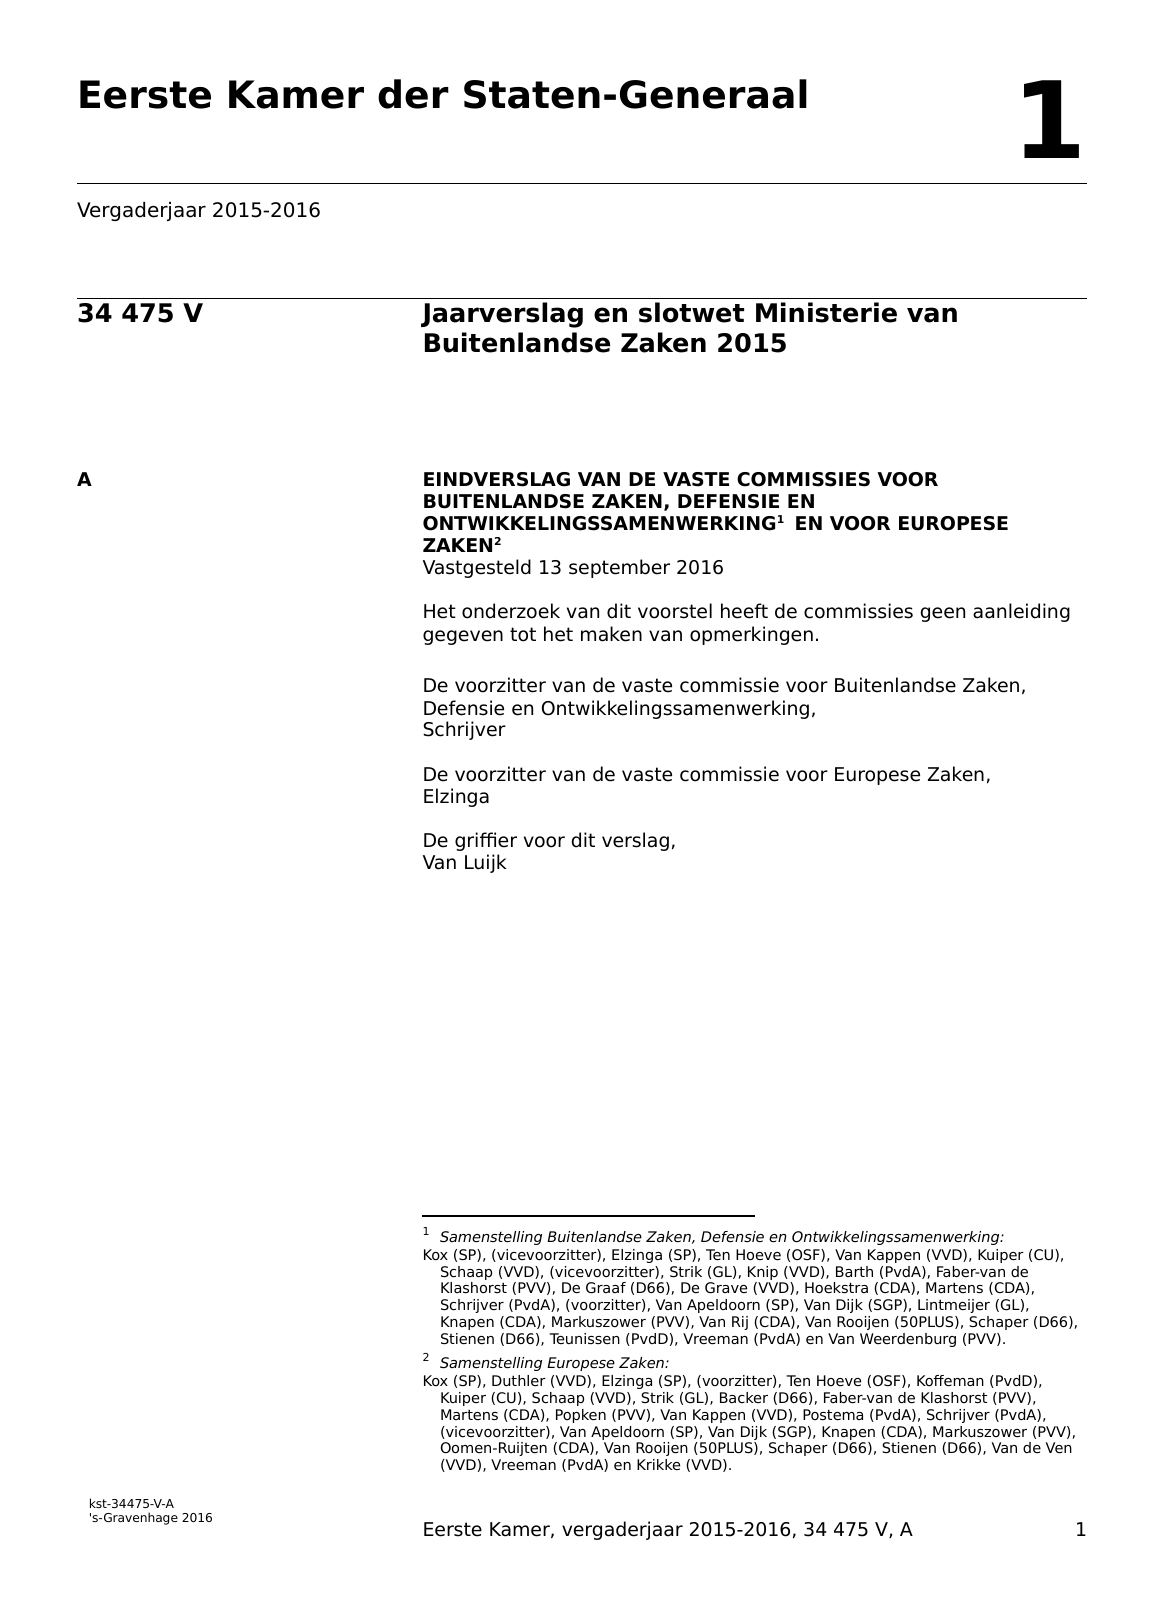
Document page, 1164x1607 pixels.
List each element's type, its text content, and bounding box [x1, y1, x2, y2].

text Het onderzoek van dit voorstel heeft de commissies geen aanleiding gegeven tot het maken van opmerkingen. [422, 601, 1087, 645]
text De voorzitter van de vaste commissie voor Buitenlandse Zaken, Defensie en Ontwikkelingssamenwerking, Schrijver [422, 675, 1087, 741]
text Kox (SP), (vicevoorzitter), Elzinga (SP), Ten Hoeve (OSF), Van Kappen (VVD), Kuiper (CU), Schaap (VVD), (vicevoorzitter), Strik (GL), Knip (VVD), Barth (PvdA), Faber-van de Klashorst (PVV), De Graaf (D66), De Grave (VVD), Hoekstra (CDA), Martens (CDA), Schrijver (PvdA), (voorzitter), Van Apeldoorn (SP), Van Dijk (SGP), Lintmeijer (GL), Knapen (CDA), Markuszower (PVV), Van Rij (CDA), Van Rooijen (50PLUS), Schaper (D66), Stienen (D66), Teunissen (PvdD), Vreeman (PvdA) en Van Weerdenburg (PVV). [422, 1247, 1087, 1348]
text Samenstelling Buitenlandse Zaken, Defensie en Ontwikkelingssamenwerking: [422, 1225, 1087, 1247]
text Kox (SP), Duthler (VVD), Elzinga (SP), (voorzitter), Ten Hoeve (OSF), Koffeman (PvdD), Kuiper (CU), Schaap (VVD), Strik (GL), Backer (D66), Faber-van de Klashorst (PVV), Martens (CDA), Popken (PVV), Van Kappen (VVD), Postema (PvdA), Schrijver (PvdA), (vicevoorzitter), Van Apeldoorn (SP), Van Dijk (SGP), Knapen (CDA), Markuszower (PVV), Oomen-Ruijten (CDA), Van Rooijen (50PLUS), Schaper (D66), Stienen (D66), Van de Ven (VVD), Vreeman (PvdA) en Krikke (VVD). [422, 1373, 1087, 1474]
text 's-Gravenhage 2016 [88, 1511, 323, 1525]
text De voorzitter van de vaste commissie voor Europese Zaken, Elzinga [422, 763, 1087, 807]
text Vastgesteld 13 september 2016 [422, 557, 1087, 579]
text De griffier voor dit verslag, Van Luijk [422, 830, 1087, 874]
text Samenstelling Europese Zaken: [422, 1351, 1087, 1373]
table_cell Vergaderjaar 2015-2016 [77, 184, 1087, 298]
table_header 1 [886, 59, 1087, 183]
subtitle 34 475 V Jaarverslag en slotwet Ministerie van Buitenlandse Zaken 2015 [77, 299, 1087, 358]
subtitle A EINDVERSLAG VAN DE VASTE COMMISSIES VOOR BUITENLANDSE ZAKEN, DEFENSIE EN ONTWIKKELINGSSAMENWERKING EN VOOR EUROPESE ZAKEN [77, 469, 1087, 557]
text kst-34475-V-A [88, 1497, 323, 1511]
table_header Eerste Kamer der Staten-Generaal [77, 59, 886, 183]
